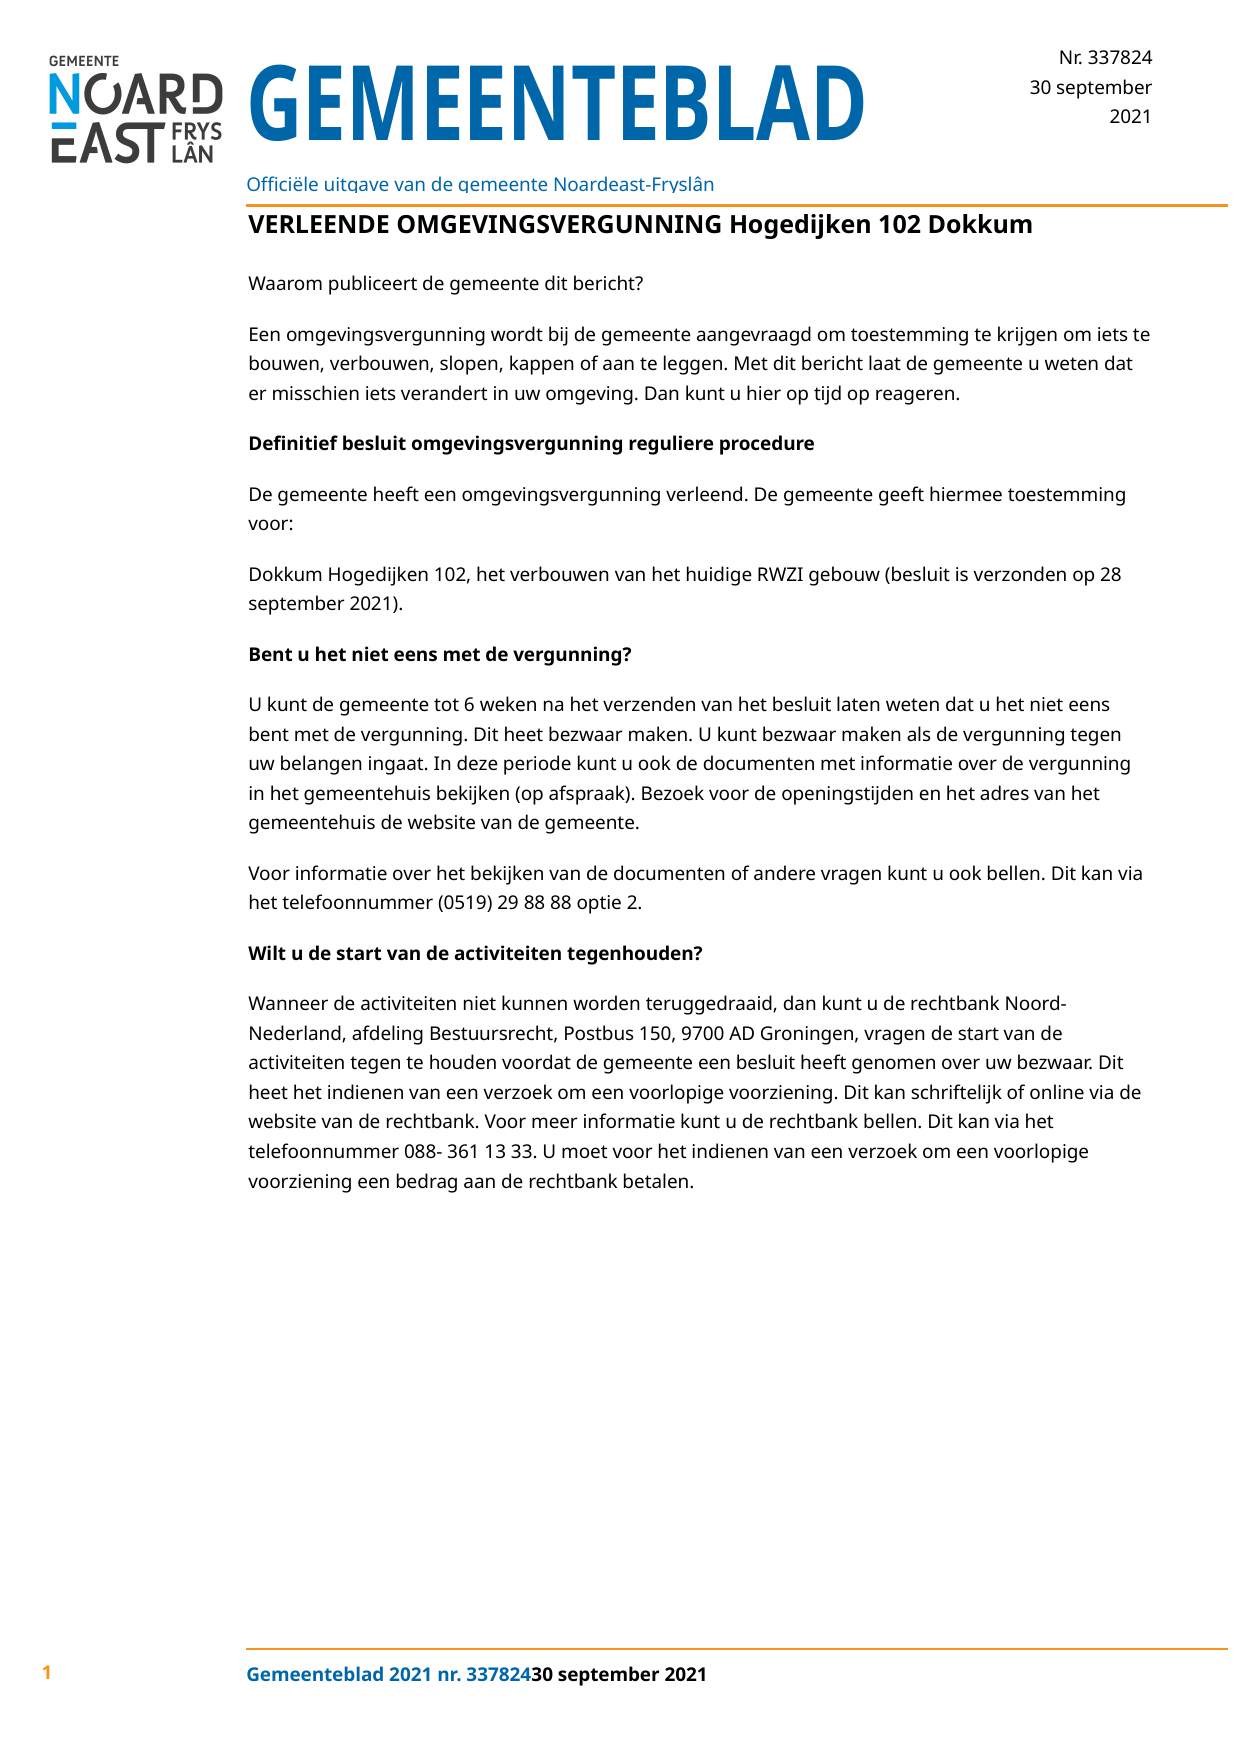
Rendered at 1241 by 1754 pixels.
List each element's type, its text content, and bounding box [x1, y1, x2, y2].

text Waarom publiceert de gemeente dit bericht? [248, 270, 1152, 296]
text U kunt de gemeente tot 6 weken na het verzenden van het besluit laten weten dat u het niet eens bent met de vergunning. Dit heet bezwaar maken. U kunt bezwaar maken als de vergunning tegen uw belangen ingaat. In deze periode kunt u ook de documenten met informatie over de vergunning in het gemeentehuis bekijken (op afspraak). Bezoek voor de openingstijden en het adres van het gemeentehuis de website van de gemeente. [248, 691, 1152, 835]
text Dokkum Hogedijken 102, het verbouwen van het huidige RWZI gebouw (besluit is verzonden op 28 september 2021). [248, 561, 1152, 616]
text Wanneer de activiteiten niet kunnen worden teruggedraaid, dan kunt u de rechtbank Noord-Nederland, afdeling Bestuursrecht, Postbus 150, 9700 AD Groningen, vragen de start van de activiteiten tegen te houden voordat de gemeente een besluit heeft genomen over uw bezwaar. Dit heet het indienen van een verzoek om een voorlopige voorziening. Dit kan schriftelijk of online via de website van de rechtbank. Voor meer informatie kunt u de rechtbank bellen. Dit kan via het telefoonnummer 088- 361 13 33. U moet voor het indienen van een verzoek om een voorlopige voorziening een bedrag aan de rechtbank betalen. [248, 990, 1152, 1193]
text Voor informatie over het bekijken van de documenten of andere vragen kunt u ook bellen. Dit kan via het telefoonnummer (0519) 29 88 88 optie 2. [248, 860, 1152, 915]
text Wilt u de start van de activiteiten tegenhouden? [248, 940, 1152, 966]
text VERLEENDE OMGEVINGSVERGUNNING Hogedijken 102 Dokkum [248, 207, 1152, 241]
text Een omgevingsvergunning wordt bij de gemeente aangevraagd om toestemming te krijgen om iets te bouwen, verbouwen, slopen, kappen of aan te leggen. Met dit bericht laat de gemeente u weten dat er misschien iets verandert in uw omgeving. Dan kunt u hier op tijd op reageren. [248, 321, 1152, 406]
text De gemeente heeft een omgevingsvergunning verleend. De gemeente geeft hiermee toestemming voor: [248, 481, 1152, 536]
text Definitief besluit omgevingsvergunning reguliere procedure [248, 430, 1152, 456]
text Bent u het niet eens met de vergunning? [248, 641, 1152, 666]
picture [41, 47, 231, 172]
